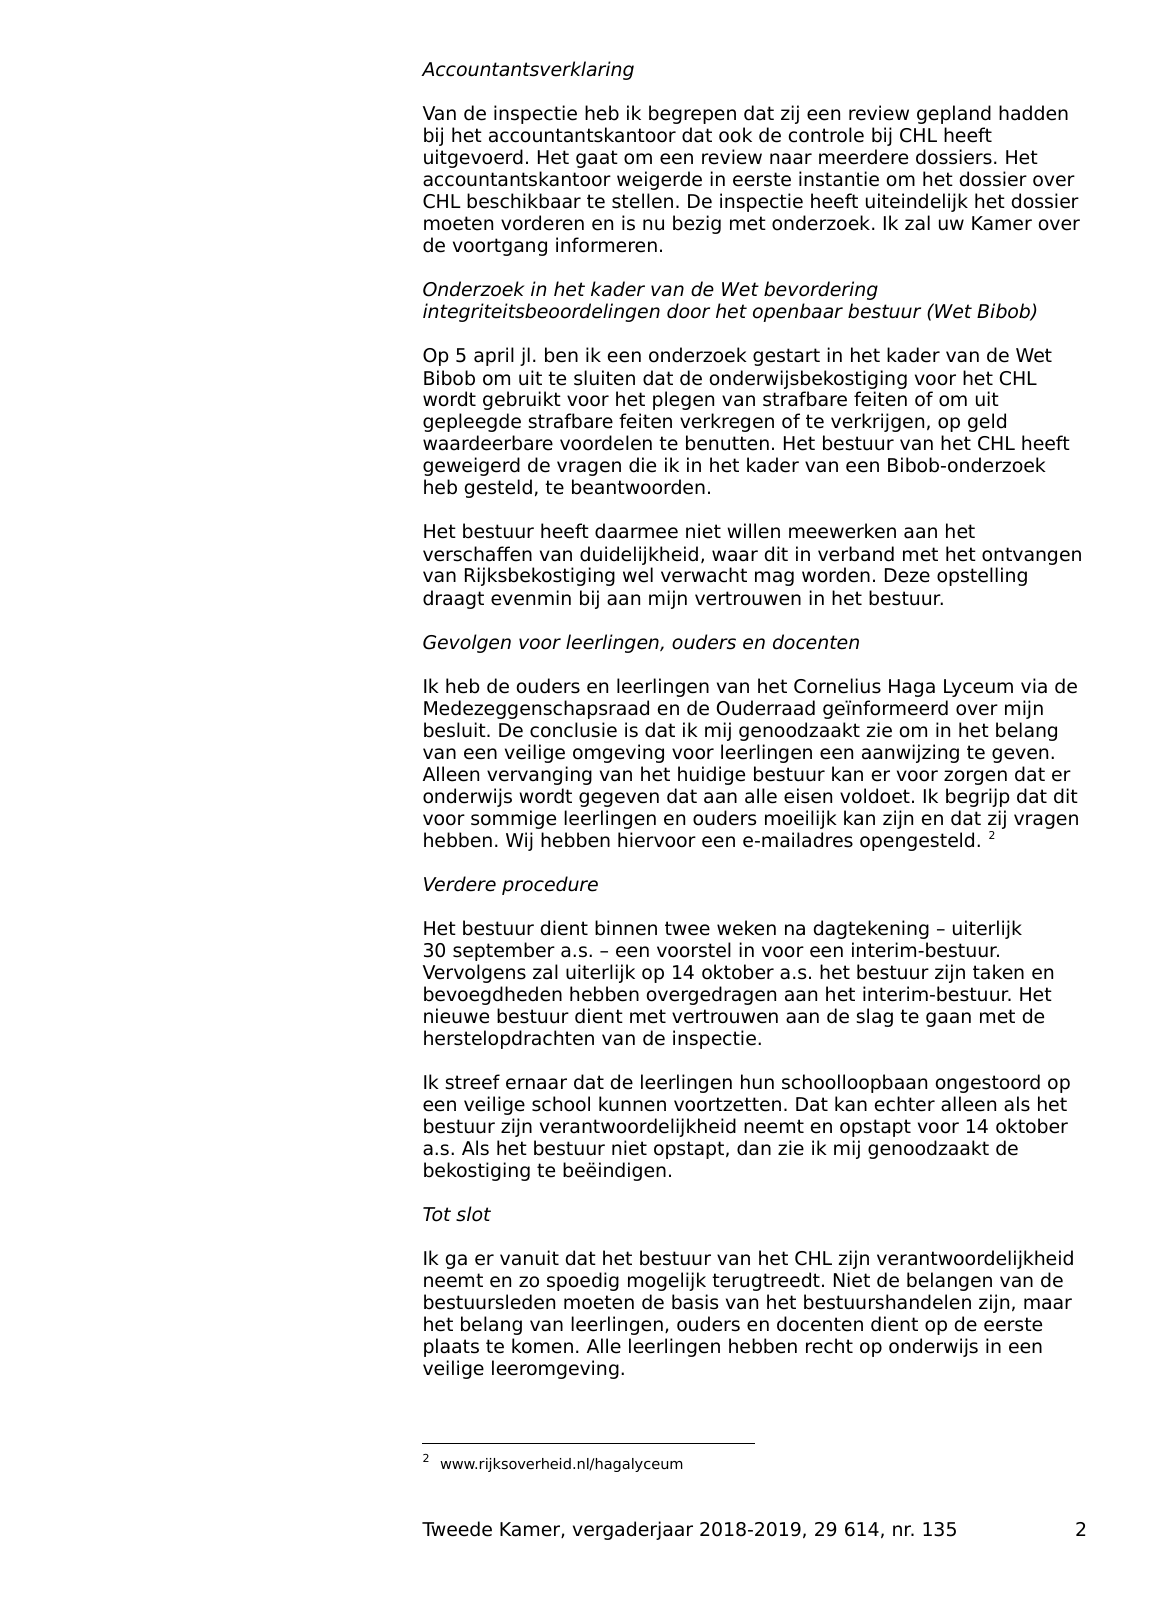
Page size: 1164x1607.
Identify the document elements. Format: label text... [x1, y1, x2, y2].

text Ik ga er vanuit dat het bestuur van het CHL zijn verantwoordelijkheid neemt en zo spoedig mogelijk terugtreedt. Niet de belangen van de bestuursleden moeten de basis van het bestuurshandelen zijn, maar het belang van leerlingen, ouders en docenten dient op de eerste plaats te komen. Alle leerlingen hebben recht op onderwijs in een veilige leeromgeving. [422, 1248, 1087, 1380]
subtitle Gevolgen voor leerlingen, ouders en docenten [422, 632, 1087, 653]
text Ik streef ernaar dat de leerlingen hun schoolloopbaan ongestoord op een veilige school kunnen voortzetten. Dat kan echter alleen als het bestuur zijn verantwoordelijkheid neemt en opstapt voor 14 oktober a.s. Als het bestuur niet opstapt, dan zie ik mij genoodzaakt de bekostiging te beëindigen. [422, 1072, 1087, 1182]
subtitle Onderzoek in het kader van de Wet bevordering integriteitsbeoordelingen door het openbaar bestuur (Wet Bibob) [422, 279, 1087, 323]
text Op 5 april jl. ben ik een onderzoek gestart in het kader van de Wet Bibob om uit te sluiten dat de onderwijsbekostiging voor het CHL wordt gebruikt voor het plegen van strafbare feiten of om uit gepleegde strafbare feiten verkregen of te verkrijgen, op geld waardeerbare voordelen te benutten. Het bestuur van het CHL heeft geweigerd de vragen die ik in het kader van een Bibob-onderzoek heb gesteld, te beantwoorden. [422, 345, 1087, 499]
text www.rijksoverheid.nl/hagalyceum [422, 1452, 1087, 1474]
text Ik heb de ouders en leerlingen van het Cornelius Haga Lyceum via de Medezeggenschapsraad en de Ouderraad geïnformeerd over mijn besluit. De conclusie is dat ik mij genoodzaakt zie om in het belang van een veilige omgeving voor leerlingen een aanwijzing te geven. Alleen vervanging van het huidige bestuur kan er voor zorgen dat er onderwijs wordt gegeven dat aan alle eisen voldoet. Ik begrijp dat dit voor sommige leerlingen en ouders moeilijk kan zijn en dat zij vragen hebben. Wij hebben hiervoor een e-mailadres opengesteld. [422, 676, 1087, 852]
subtitle Accountantsverklaring [422, 59, 1087, 81]
text Het bestuur heeft daarmee niet willen meewerken aan het verschaffen van duidelijkheid, waar dit in verband met het ontvangen van Rijksbekostiging wel verwacht mag worden. Deze opstelling draagt evenmin bij aan mijn vertrouwen in het bestuur. [422, 521, 1087, 609]
subtitle Verdere procedure [422, 874, 1087, 896]
subtitle Tot slot [422, 1204, 1087, 1226]
text Het bestuur dient binnen twee weken na dagtekening – uiterlijk 30 september a.s. – een voorstel in voor een interim-bestuur. Vervolgens zal uiterlijk op 14 oktober a.s. het bestuur zijn taken en bevoegdheden hebben overgedragen aan het interim-bestuur. Het nieuwe bestuur dient met vertrouwen aan de slag te gaan met de herstelopdrachten van de inspectie. [422, 918, 1087, 1050]
text Van de inspectie heb ik begrepen dat zij een review gepland hadden bij het accountantskantoor dat ook de controle bij CHL heeft uitgevoerd. Het gaat om een review naar meerdere dossiers. Het accountantskantoor weigerde in eerste instantie om het dossier over CHL beschikbaar te stellen. De inspectie heeft uiteindelijk het dossier moeten vorderen en is nu bezig met onderzoek. Ik zal uw Kamer over de voortgang informeren. [422, 103, 1087, 257]
